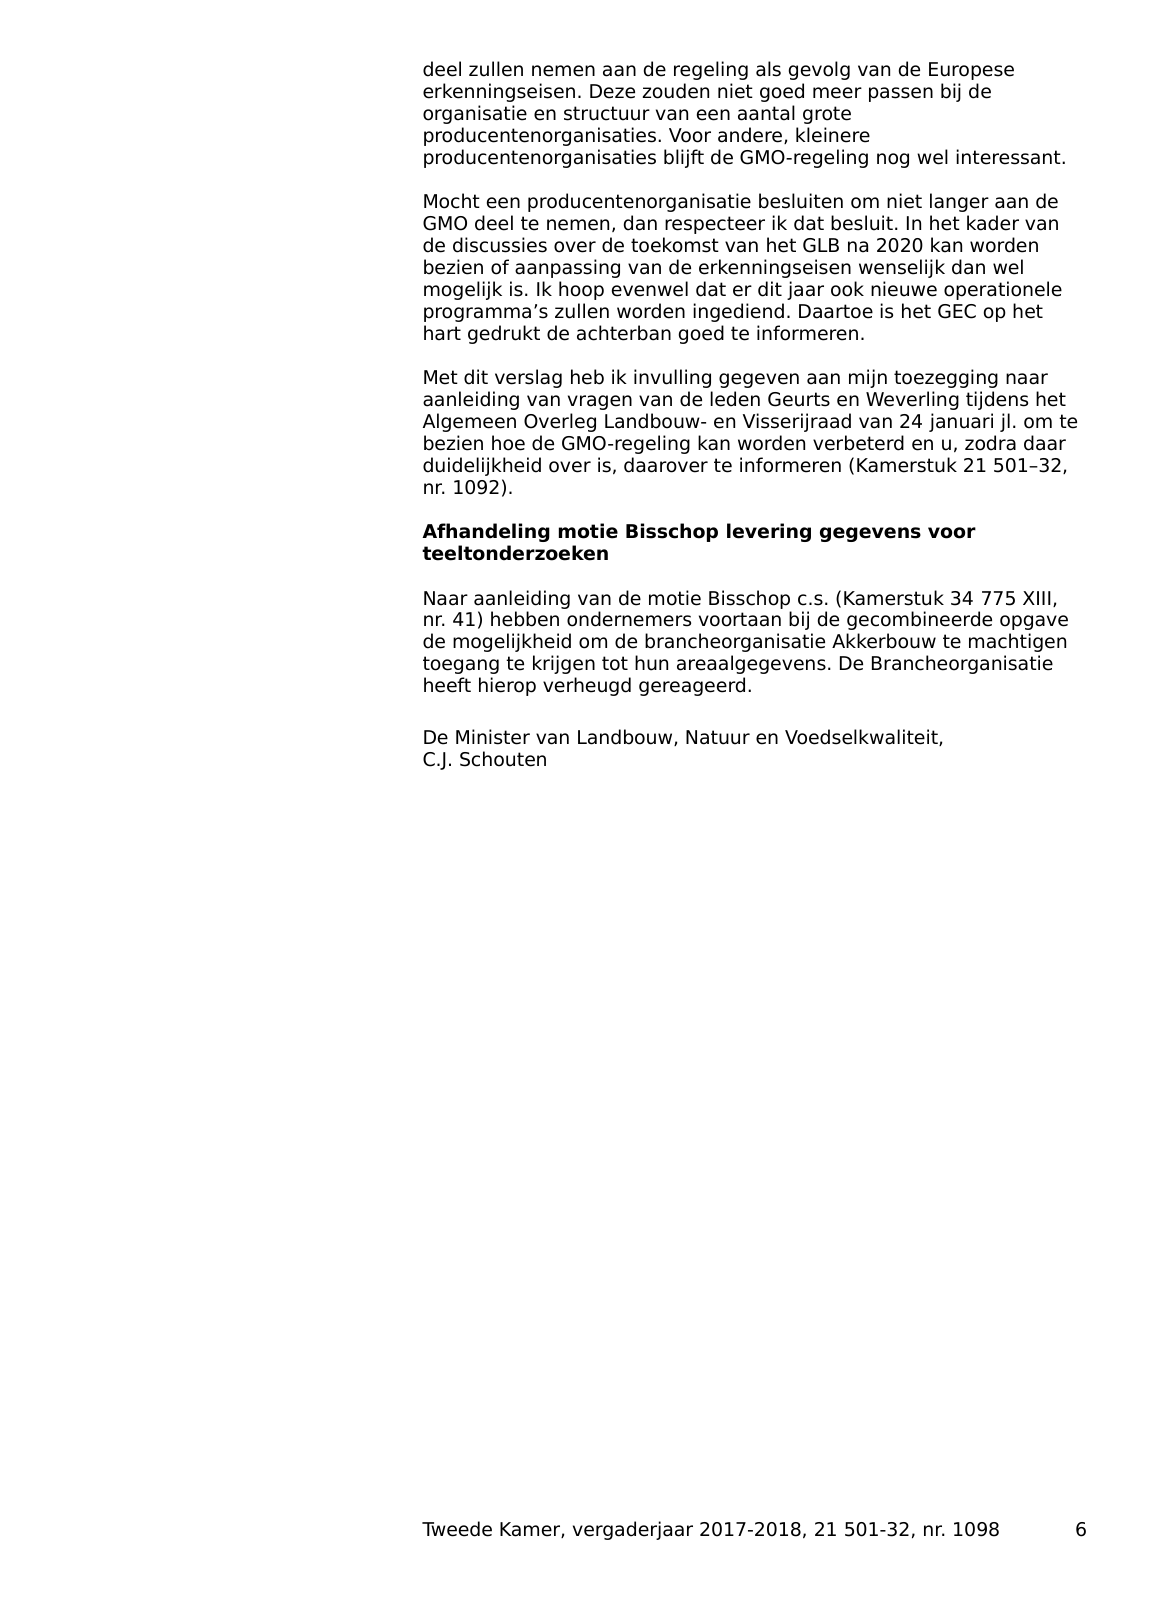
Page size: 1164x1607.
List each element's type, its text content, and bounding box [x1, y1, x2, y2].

text Met dit verslag heb ik invulling gegeven aan mijn toezegging naar aanleiding van vragen van de leden Geurts en Weverling tijdens het Algemeen Overleg Landbouw- en Visserijraad van 24 januari jl. om te bezien hoe de GMO-regeling kan worden verbeterd en u, zodra daar duidelijkheid over is, daarover te informeren (Kamerstuk 21 501–32, nr. 1092). [422, 367, 1087, 499]
subtitle Afhandeling motie Bisschop levering gegevens voor teeltonderzoeken [422, 521, 1087, 565]
text Mocht een producentenorganisatie besluiten om niet langer aan de GMO deel te nemen, dan respecteer ik dat besluit. In het kader van de discussies over de toekomst van het GLB na 2020 kan worden bezien of aanpassing van de erkenningseisen wenselijk dan wel mogelijk is. Ik hoop evenwel dat er dit jaar ook nieuwe operationele programma’s zullen worden ingediend. Daartoe is het GEC op het hart gedrukt de achterban goed te informeren. [422, 191, 1087, 345]
text deel zullen nemen aan de regeling als gevolg van de Europese erkenningseisen. Deze zouden niet goed meer passen bij de organisatie en structuur van een aantal grote producentenorganisaties. Voor andere, kleinere producentenorganisaties blijft de GMO-regeling nog wel interessant. [422, 59, 1087, 169]
text Naar aanleiding van de motie Bisschop c.s. (Kamerstuk 34 775 XIII, nr. 41) hebben ondernemers voortaan bij de gecombineerde opgave de mogelijkheid om de brancheorganisatie Akkerbouw te machtigen toegang te krijgen tot hun areaalgegevens. De Brancheorganisatie heeft hierop verheugd gereageerd. [422, 587, 1087, 697]
text De Minister van Landbouw, Natuur en Voedselkwaliteit, C.J. Schouten [422, 727, 1087, 771]
